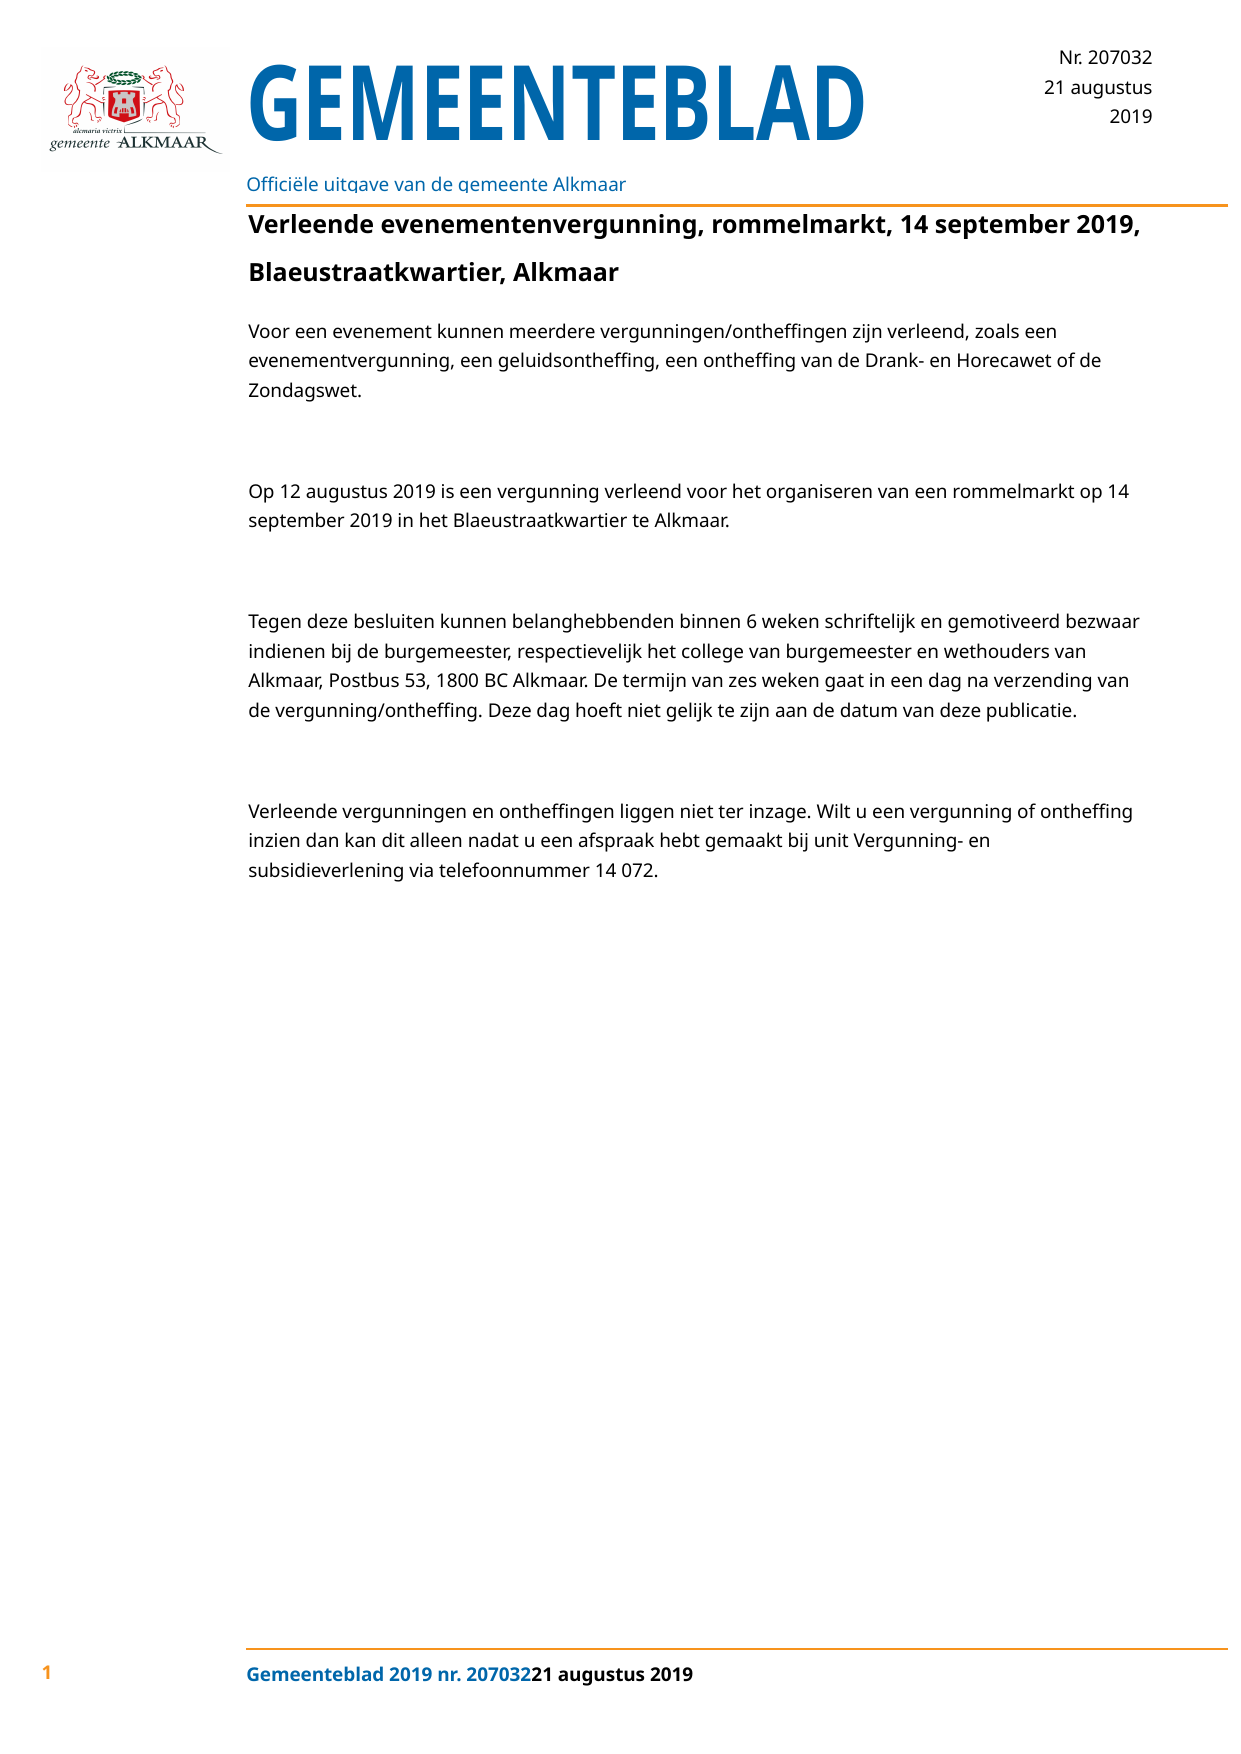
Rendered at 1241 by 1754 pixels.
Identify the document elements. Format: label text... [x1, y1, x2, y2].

text Op 12 augustus 2019 is een vergunning verleend voor het organiseren van een rommelmarkt op 14 september 2019 in het Blaeustraatkwartier te Alkmaar. [248, 478, 1152, 533]
text Voor een evenement kunnen meerdere vergunningen/ontheffingen zijn verleend, zoals een evenementvergunning, een geluidsontheffing, een ontheffing van de Drank- en Horecawet of de Zondagswet. [248, 318, 1152, 403]
text Verleende vergunningen en ontheffingen liggen niet ter inzage. Wilt u een vergunning of ontheffing inzien dan kan dit alleen nadat u een afspraak hebt gemaakt bij unit Vergunning- en subsidieverlening via telefoonnummer 14 072. [248, 798, 1152, 883]
text Tegen deze besluiten kunnen belanghebbenden binnen 6 weken schriftelijk en gemotiveerd bezwaar indienen bij de burgemeester, respectievelijk het college van burgemeester en wethouders van Alkmaar, Postbus 53, 1800 BC Alkmaar. De termijn van zes weken gaat in een dag na verzending van de vergunning/ontheffing. Deze dag hoeft niet gelijk te zijn aan de datum van deze publicatie. [248, 608, 1152, 723]
text Verleende evenementenvergunning, rommelmarkt, 14 september 2019, Blaeustraatkwartier, Alkmaar [248, 207, 1152, 288]
picture [41, 47, 231, 172]
